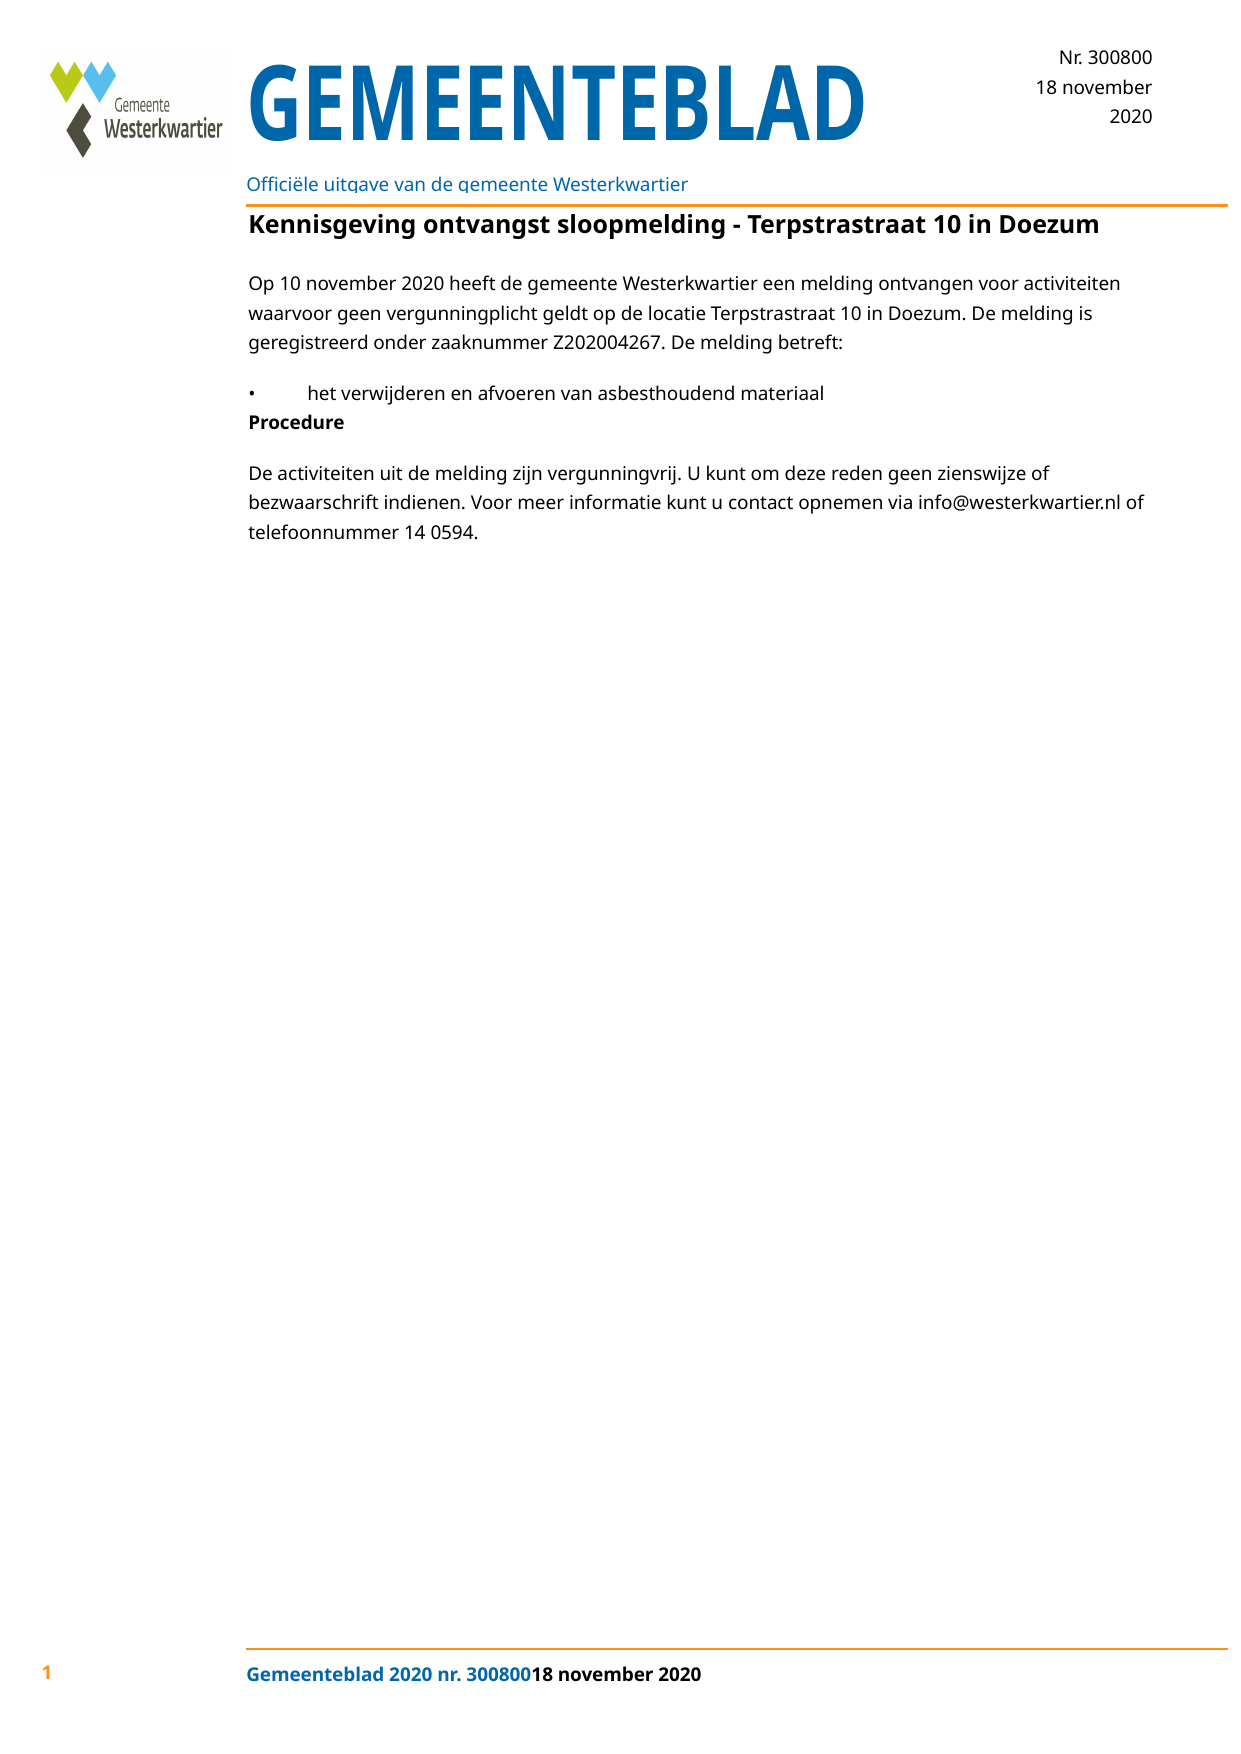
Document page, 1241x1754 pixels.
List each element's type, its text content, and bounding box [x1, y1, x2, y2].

text De activiteiten uit de melding zijn vergunningvrij. U kunt om deze reden geen zienswijze of bezwaarschrift indienen. Voor meer informatie kunt u contact opnemen via info@westerkwartier.nl of telefoonnummer 14 0594. [248, 460, 1152, 545]
picture [41, 47, 231, 172]
text Op 10 november 2020 heeft de gemeente Westerkwartier een melding ontvangen voor activiteiten waarvoor geen vergunningplicht geldt op de locatie Terpstrastraat 10 in Doezum. De melding is geregistreerd onder zaaknummer Z202004267. De melding betreft: [248, 270, 1152, 355]
text Kennisgeving ontvangst sloopmelding - Terpstrastraat 10 in Doezum [248, 207, 1152, 241]
text Procedure [248, 409, 1152, 435]
list het verwijderen en afvoeren van asbesthoudend materiaal [248, 380, 1152, 406]
